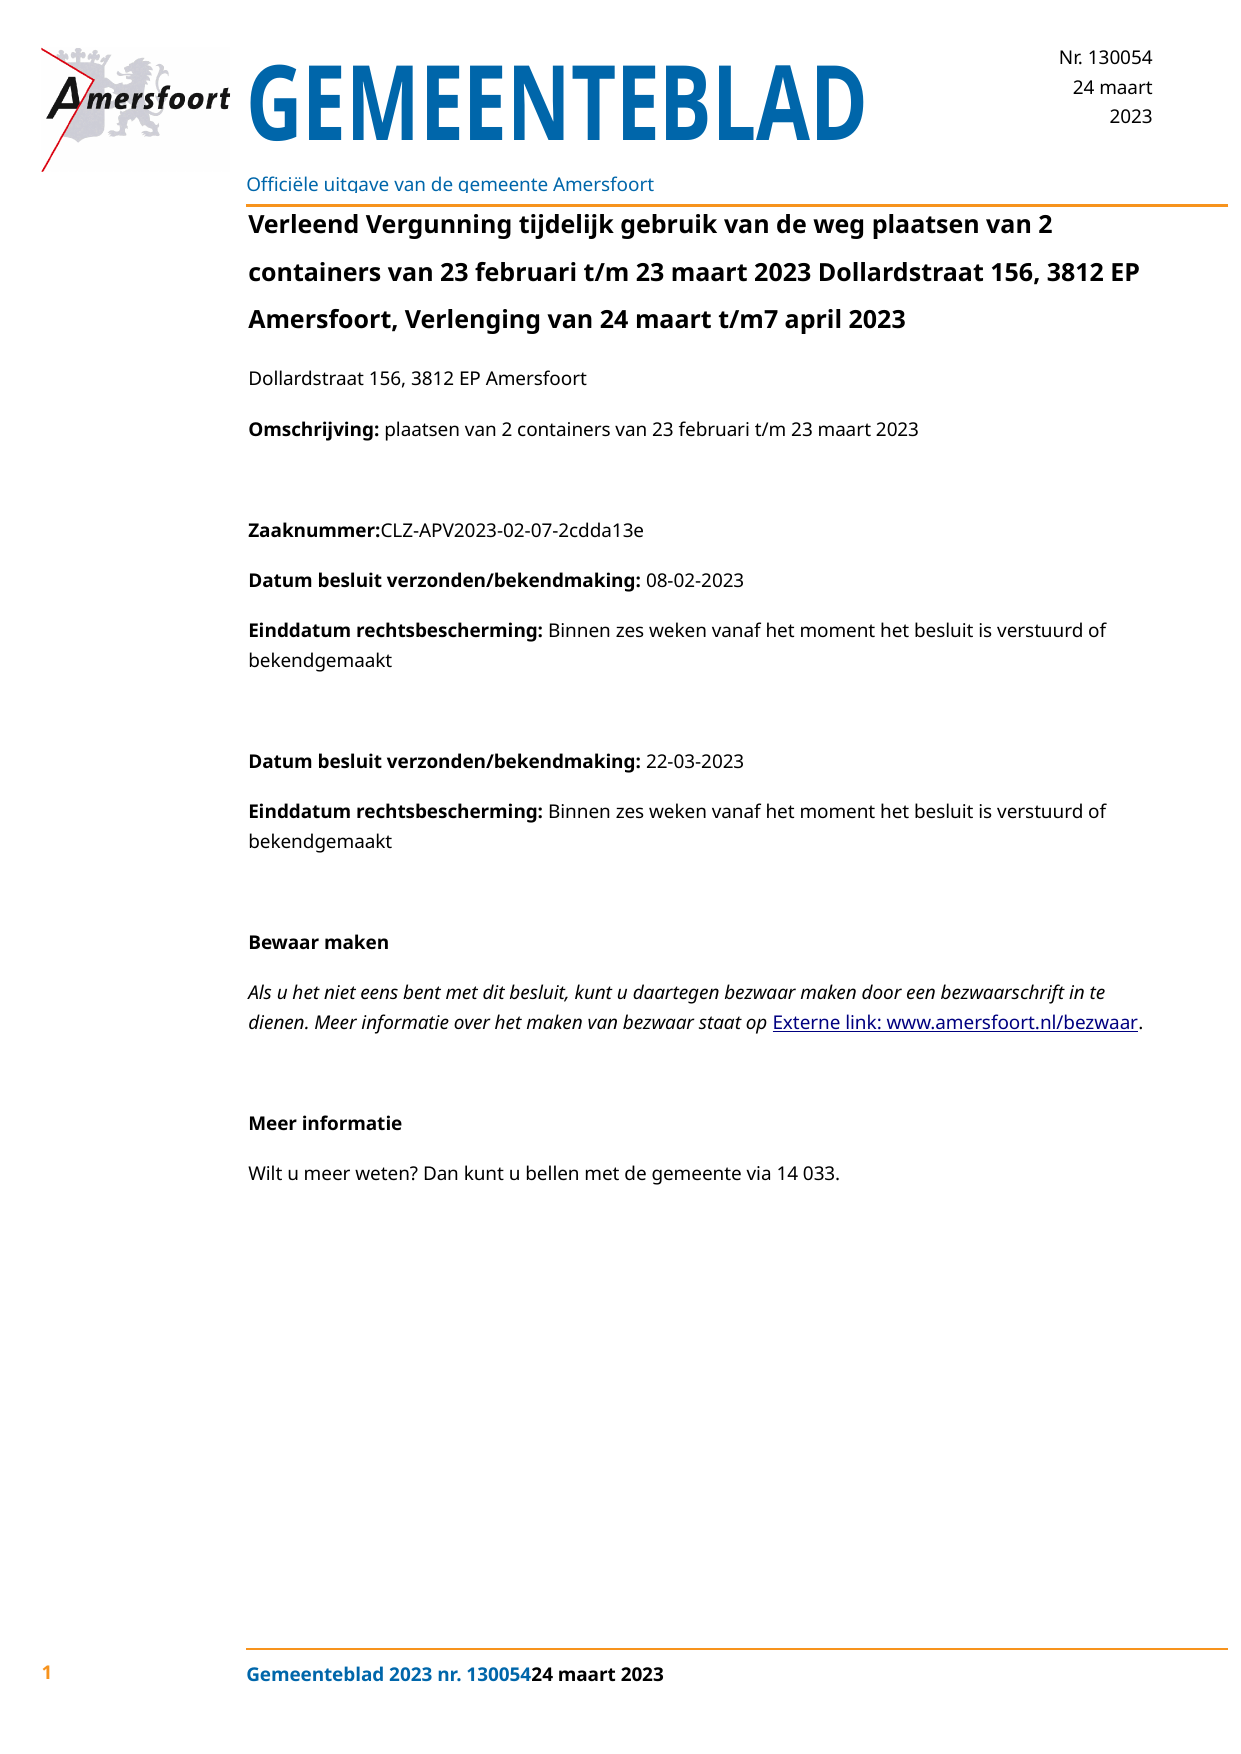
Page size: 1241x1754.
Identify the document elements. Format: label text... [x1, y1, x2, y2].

text Verleend Vergunning tijdelijk gebruik van de weg plaatsen van 2 containers van 23 februari t/m 23 maart 2023 Dollardstraat 156, 3812 EP Amersfoort, Verlenging van 24 maart t/m7 april 2023 [248, 207, 1152, 336]
text Bewaar maken [248, 929, 1152, 954]
text Omschrijving: plaatsen van 2 containers van 23 februari t/m 23 maart 2023 [248, 416, 1152, 442]
text Als u het niet eens bent met dit besluit, kunt u daartegen bezwaar maken door een bezwaarschrift in te dienen. Meer informatie over het maken van bezwaar staat op Externe link: www.amersfoort.nl/bezwaar. [248, 979, 1152, 1034]
text Zaaknummer:CLZ-APV2023-02-07-2cdda13e [248, 517, 1152, 542]
text Meer informatie [248, 1110, 1152, 1135]
text Dollardstraat 156, 3812 EP Amersfoort [248, 366, 1152, 391]
text Wilt u meer weten? Dan kunt u bellen met de gemeente via 14 033. [248, 1160, 1152, 1186]
picture [41, 47, 231, 172]
text Einddatum rechtsbescherming: Binnen zes weken vanaf het moment het besluit is verstuurd of bekendgemaakt [248, 618, 1152, 673]
text Datum besluit verzonden/bekendmaking: 08-02-2023 [248, 567, 1152, 593]
text Datum besluit verzonden/bekendmaking: 22-03-2023 [248, 748, 1152, 774]
text Einddatum rechtsbescherming: Binnen zes weken vanaf het moment het besluit is verstuurd of bekendgemaakt [248, 798, 1152, 854]
